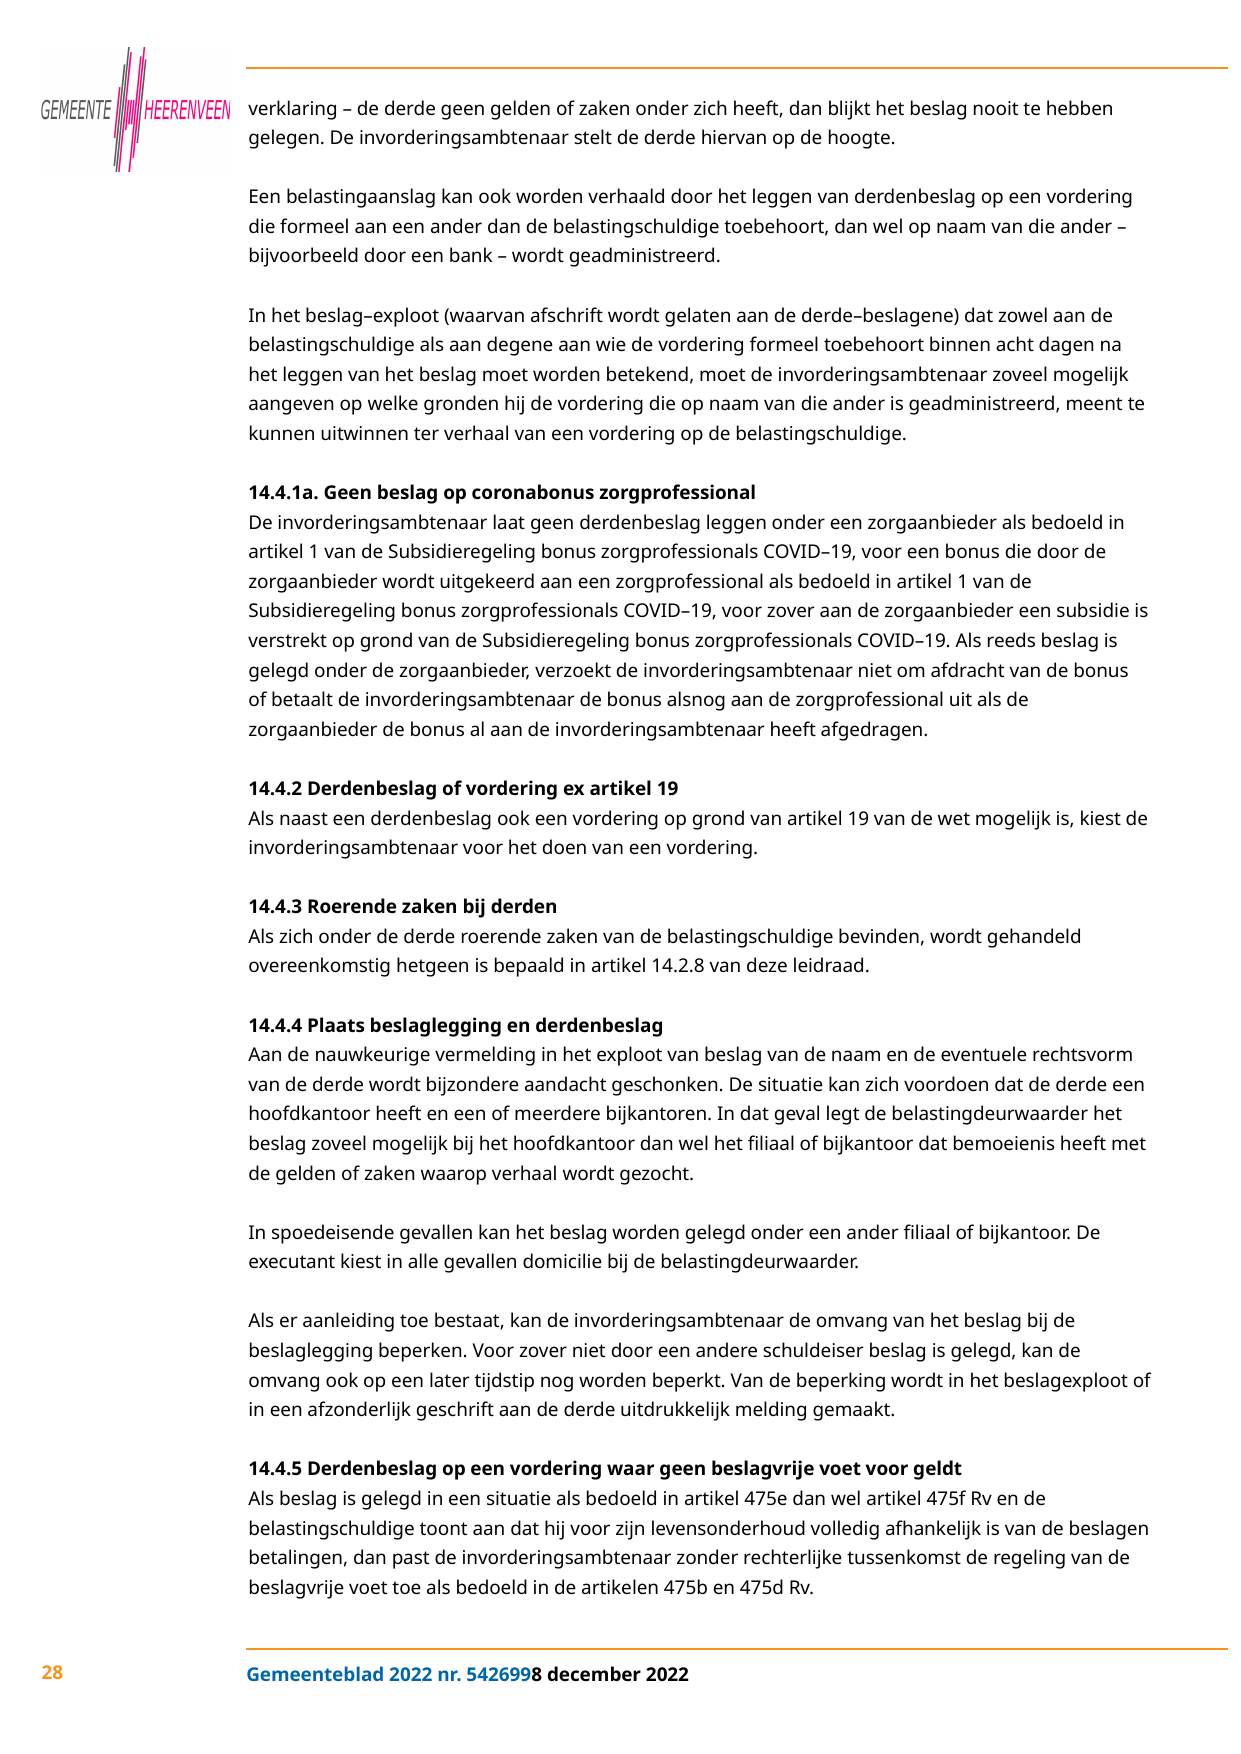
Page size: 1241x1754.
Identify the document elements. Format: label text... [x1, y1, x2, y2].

text Een belastingaanslag kan ook worden verhaald door het leggen van derdenbeslag op een vordering die formeel aan een ander dan de belastingschuldige toebehoort, dan wel op naam van die ander – bijvoorbeeld door een bank – wordt geadministreerd. [248, 183, 1152, 268]
text De invorderingsambtenaar laat geen derdenbeslag leggen onder een zorgaanbieder als bedoeld in artikel 1 van de Subsidieregeling bonus zorgprofessionals COVID–19, voor een bonus die door de zorgaanbieder wordt uitgekeerd aan een zorgprofessional als bedoeld in artikel 1 van de Subsidieregeling bonus zorgprofessionals COVID–19, voor zover aan de zorgaanbieder een subsidie is verstrekt op grond van de Subsidieregeling bonus zorgprofessionals COVID–19. Als reeds beslag is gelegd onder de zorgaanbieder, verzoekt de invorderingsambtenaar niet om afdracht van de bonus of betaalt de invorderingsambtenaar de bonus alsnog aan de zorgprofessional uit als de zorgaanbieder de bonus al aan de invorderingsambtenaar heeft afgedragen. [248, 509, 1152, 742]
text 14.4.4 Plaats beslaglegging en derdenbeslag [248, 1012, 1152, 1038]
text 14.4.5 Derdenbeslag op een vordering waar geen beslagvrije voet voor geldt [248, 1456, 1152, 1481]
text In het beslag–exploot (waarvan afschrift wordt gelaten aan de derde–beslagene) dat zowel aan de belastingschuldige als aan degene aan wie de vordering formeel toebehoort binnen acht dagen na het leggen van het beslag moet worden betekend, moet de invorderingsambtenaar zoveel mogelijk aangeven op welke gronden hij de vordering die op naam van die ander is geadministreerd, meent te kunnen uitwinnen ter verhaal van een vordering op de belastingschuldige. [248, 302, 1152, 446]
text verklaring – de derde geen gelden of zaken onder zich heeft, dan blijkt het beslag nooit te hebben gelegen. De invorderingsambtenaar stelt de derde hiervan op de hoogte. [248, 95, 1152, 150]
text 14.4.2 Derdenbeslag of vordering ex artikel 19 [248, 775, 1152, 801]
text Als zich onder de derde roerende zaken van de belastingschuldige bevinden, wordt gehandeld overeenkomstig hetgeen is bepaald in artikel 14.2.8 van deze leidraad. [248, 923, 1152, 978]
text Als er aanleiding toe bestaat, kan de invorderingsambtenaar de omvang van het beslag bij de beslaglegging beperken. Voor zover niet door een andere schuldeiser beslag is gelegd, kan de omvang ook op een later tijdstip nog worden beperkt. Van de beperking wordt in het beslagexploot of in een afzonderlijk geschrift aan de derde uitdrukkelijk melding gemaakt. [248, 1308, 1152, 1422]
picture [41, 47, 231, 172]
text In spoedeisende gevallen kan het beslag worden gelegd onder een ander filiaal of bijkantoor. De executant kiest in alle gevallen domicilie bij de belastingdeurwaarder. [248, 1219, 1152, 1274]
text 14.4.1a. Geen beslag op coronabonus zorgprofessional [248, 479, 1152, 505]
text Als naast een derdenbeslag ook een vordering op grond van artikel 19 van de wet mogelijk is, kiest de invorderingsambtenaar voor het doen van een vordering. [248, 805, 1152, 860]
text Aan de nauwkeurige vermelding in het exploot van beslag van de naam en de eventuele rechtsvorm van de derde wordt bijzondere aandacht geschonken. De situatie kan zich voordoen dat de derde een hoofdkantoor heeft en een of meerdere bijkantoren. In dat geval legt de belastingdeurwaarder het beslag zoveel mogelijk bij het hoofdkantoor dan wel het filiaal of bijkantoor dat bemoeienis heeft met de gelden of zaken waarop verhaal wordt gezocht. [248, 1041, 1152, 1186]
text Als beslag is gelegd in een situatie als bedoeld in artikel 475e dan wel artikel 475f Rv en de belastingschuldige toont aan dat hij voor zijn levensonderhoud volledig afhankelijk is van de beslagen betalingen, dan past de invorderingsambtenaar zonder rechterlijke tussenkomst de regeling van de beslagvrije voet toe als bedoeld in de artikelen 475b en 475d Rv. [248, 1485, 1152, 1600]
text 14.4.3 Roerende zaken bij derden [248, 893, 1152, 919]
